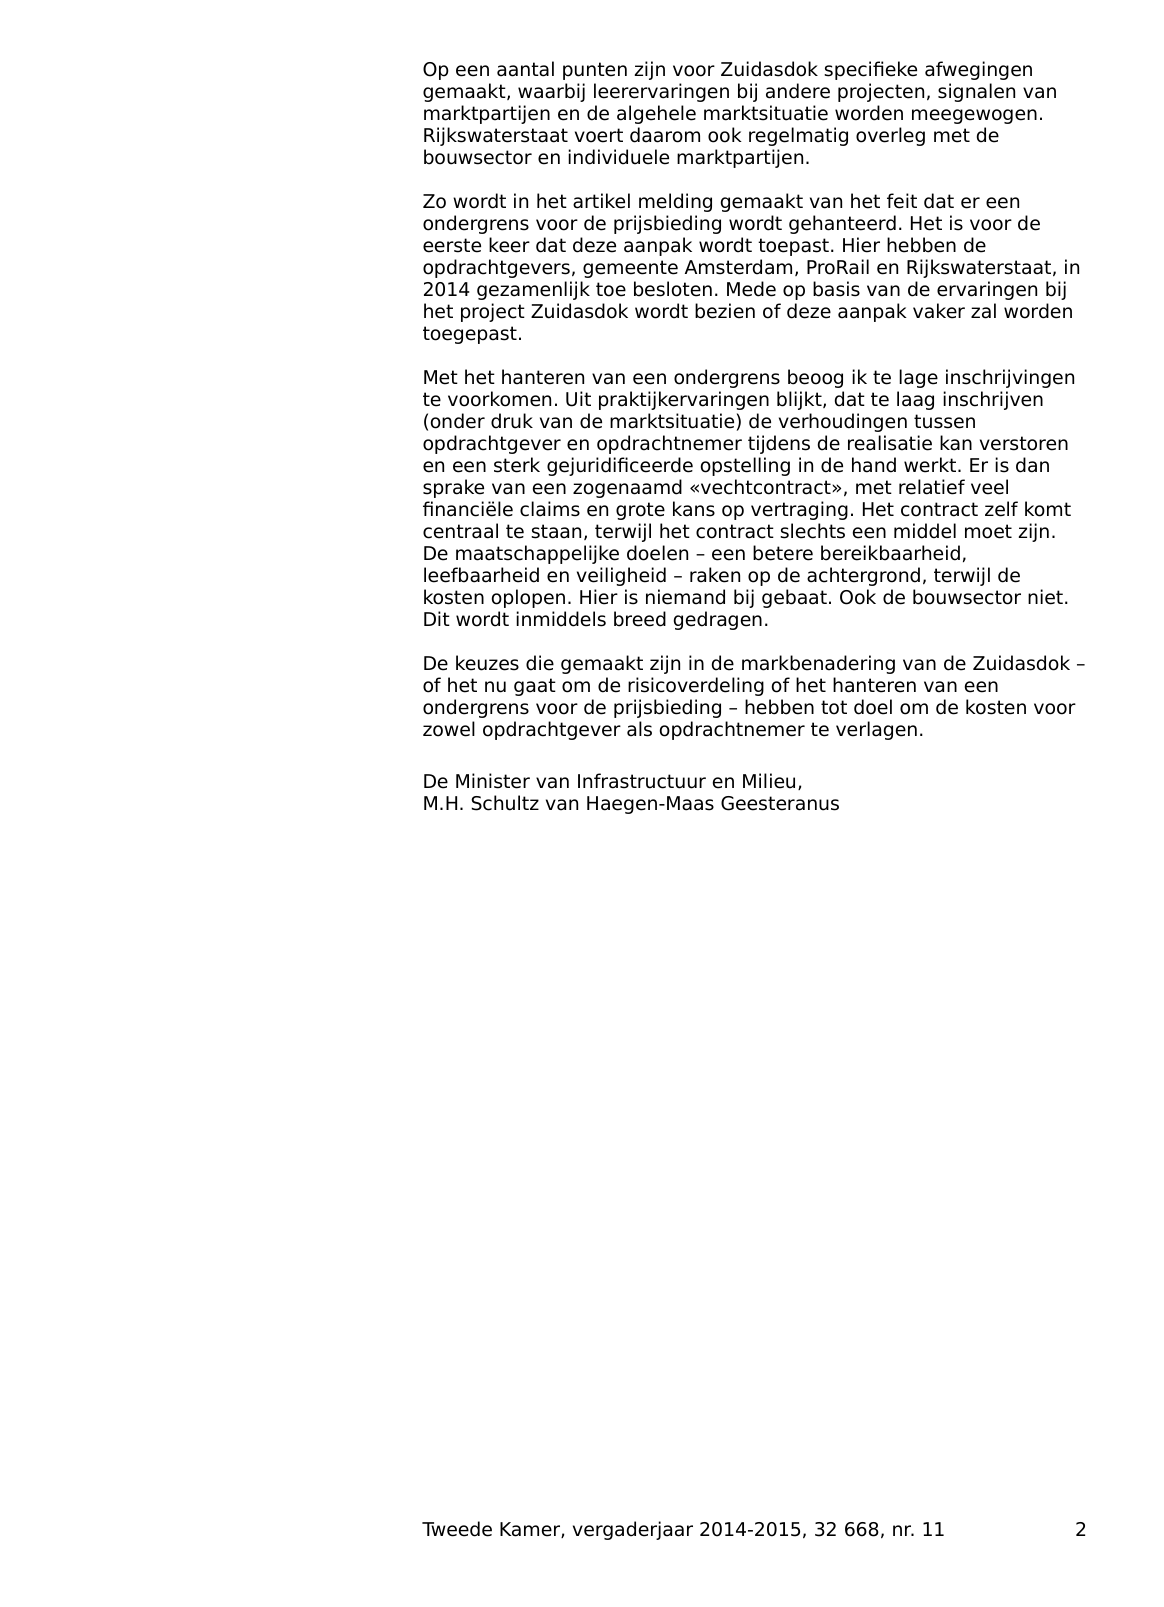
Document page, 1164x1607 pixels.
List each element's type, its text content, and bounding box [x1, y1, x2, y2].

text Met het hanteren van een ondergrens beoog ik te lage inschrijvingen te voorkomen. Uit praktijkervaringen blijkt, dat te laag inschrijven (onder druk van de marktsituatie) de verhoudingen tussen opdrachtgever en opdrachtnemer tijdens de realisatie kan verstoren en een sterk gejuridificeerde opstelling in de hand werkt. Er is dan sprake van een zogenaamd «vechtcontract», met relatief veel financiële claims en grote kans op vertraging. Het contract zelf komt centraal te staan, terwijl het contract slechts een middel moet zijn. De maatschappelijke doelen – een betere bereikbaarheid, leefbaarheid en veiligheid – raken op de achtergrond, terwijl de kosten oplopen. Hier is niemand bij gebaat. Ook de bouwsector niet. Dit wordt inmiddels breed gedragen. [422, 367, 1087, 631]
text De Minister van Infrastructuur en Milieu, M.H. Schultz van Haegen-Maas Geesteranus [422, 771, 1087, 815]
text De keuzes die gemaakt zijn in de markbenadering van de Zuidasdok – of het nu gaat om de risicoverdeling of het hanteren van een ondergrens voor de prijsbieding – hebben tot doel om de kosten voor zowel opdrachtgever als opdrachtnemer te verlagen. [422, 653, 1087, 741]
text Zo wordt in het artikel melding gemaakt van het feit dat er een ondergrens voor de prijsbieding wordt gehanteerd. Het is voor de eerste keer dat deze aanpak wordt toepast. Hier hebben de opdrachtgevers, gemeente Amsterdam, ProRail en Rijkswaterstaat, in 2014 gezamenlijk toe besloten. Mede op basis van de ervaringen bij het project Zuidasdok wordt bezien of deze aanpak vaker zal worden toegepast. [422, 191, 1087, 345]
text Op een aantal punten zijn voor Zuidasdok specifieke afwegingen gemaakt, waarbij leerervaringen bij andere projecten, signalen van marktpartijen en de algehele marktsituatie worden meegewogen. Rijkswaterstaat voert daarom ook regelmatig overleg met de bouwsector en individuele marktpartijen. [422, 59, 1087, 169]
